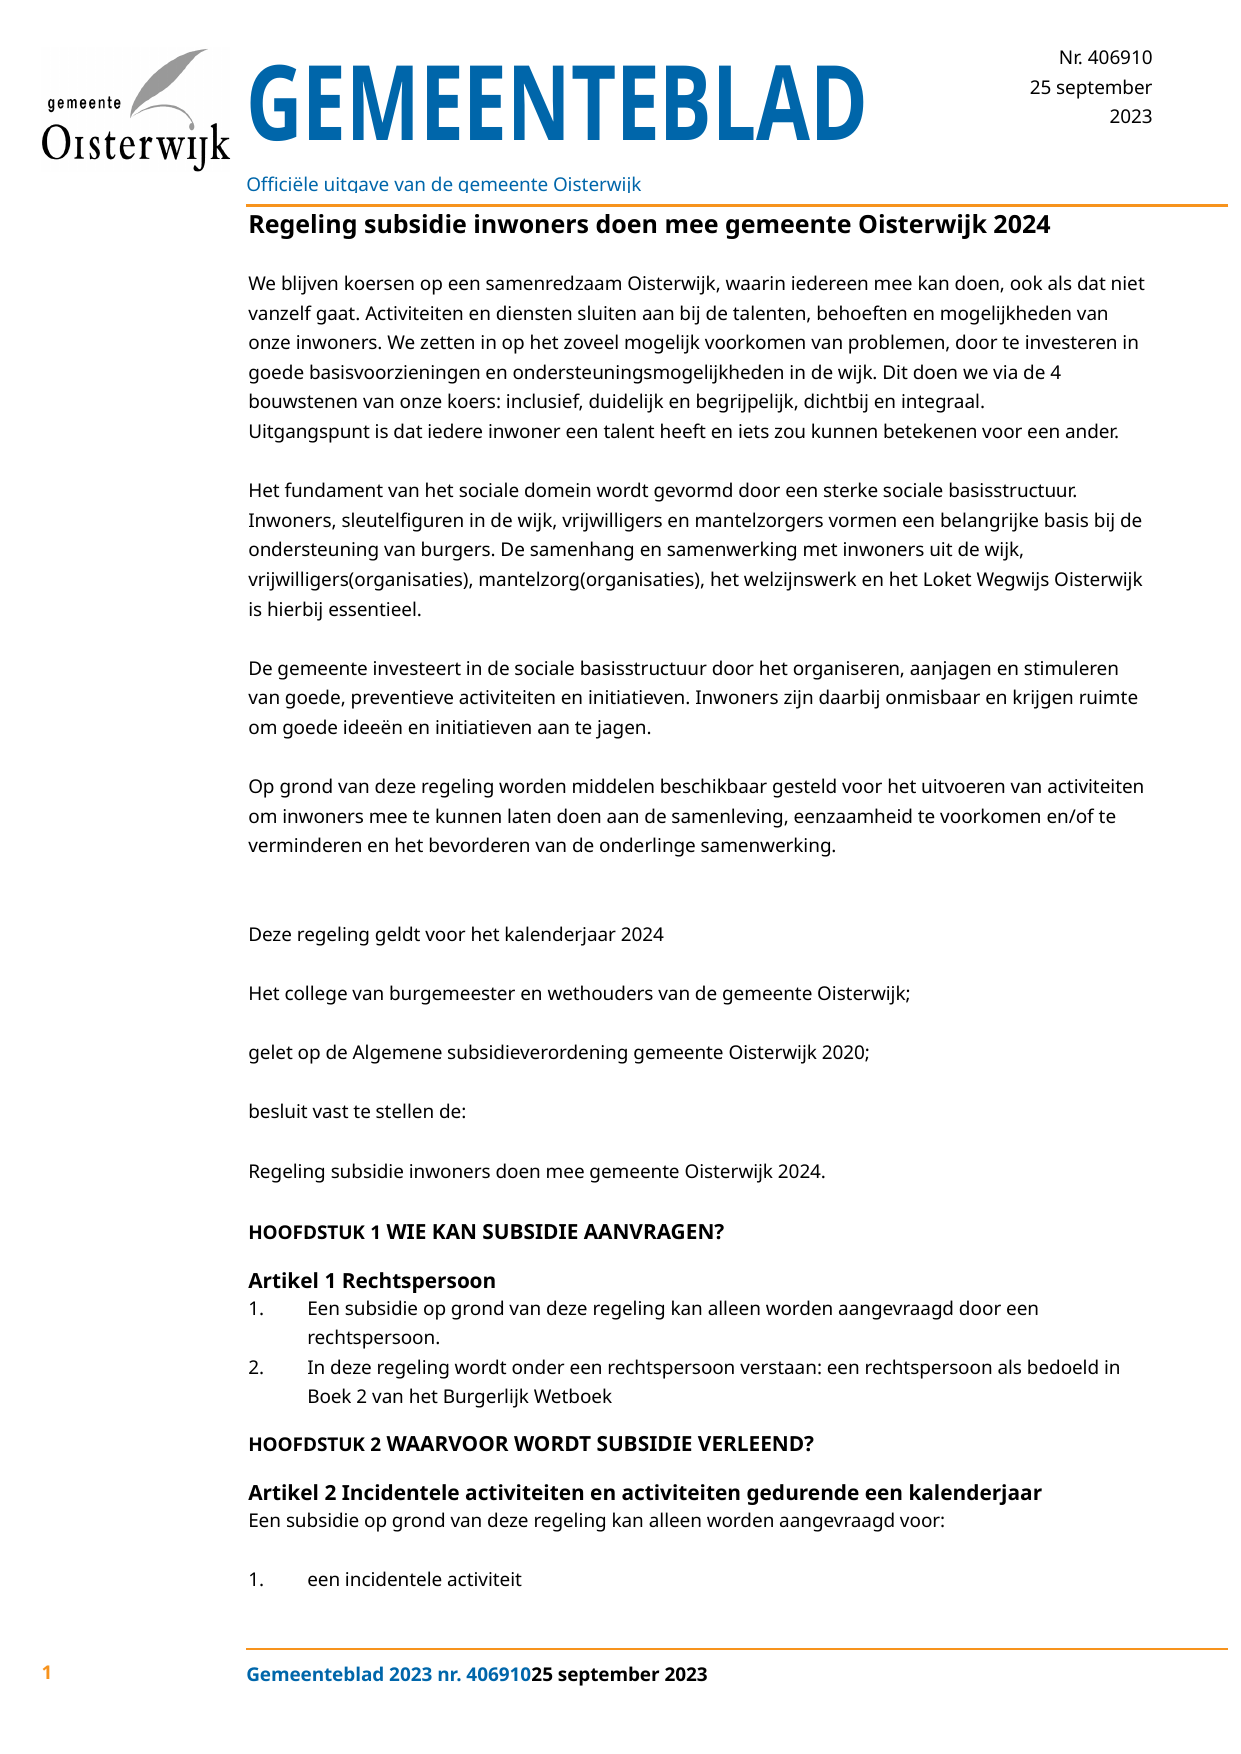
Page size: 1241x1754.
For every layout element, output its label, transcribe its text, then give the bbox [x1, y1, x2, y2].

text Artikel 2 Incidentele activiteiten en activiteiten gedurende een kalenderjaar [248, 1478, 1152, 1507]
text De gemeente investeert in de sociale basisstructuur door het organiseren, aanjagen en stimuleren van goede, preventieve activiteiten en initiatieven. Inwoners zijn daarbij onmisbaar en krijgen ruimte om goede ideeën en initiatieven aan te jagen. [248, 655, 1152, 740]
text HOOFDSTUK 1 WIE KAN SUBSIDIE AANVRAGEN? [248, 1217, 1152, 1245]
text Het fundament van het sociale domein wordt gevormd door een sterke sociale basisstructuur. Inwoners, sleutelfiguren in de wijk, vrijwilligers en mantelzorgers vormen een belangrijke basis bij de ondersteuning van burgers. De samenhang en samenwerking met inwoners uit de wijk, vrijwilligers(organisaties), mantelzorg(organisaties), het welzijnswerk en het Loket Wegwijs Oisterwijk is hierbij essentieel. [248, 477, 1152, 621]
list Een subsidie op grond van deze regeling kan alleen worden aangevraagd door een rechtspersoon. [248, 1295, 1152, 1350]
text Regeling subsidie inwoners doen mee gemeente Oisterwijk 2024. [248, 1158, 1152, 1183]
picture [41, 47, 231, 172]
text Een subsidie op grond van deze regeling kan alleen worden aangevraagd voor: [248, 1507, 1152, 1532]
list een incidentele activiteit [248, 1566, 1152, 1592]
list In deze regeling wordt onder een rechtspersoon verstaan: een rechtspersoon als bedoeld in Boek 2 van het Burgerlijk Wetboek [248, 1354, 1152, 1409]
text Op grond van deze regeling worden middelen beschikbaar gesteld voor het uitvoeren van activiteiten om inwoners mee te kunnen laten doen aan de samenleving, eenzaamheid te voorkomen en/of te verminderen en het bevorderen van de onderlinge samenwerking. [248, 773, 1152, 858]
text We blijven koersen op een samenredzaam Oisterwijk, waarin iedereen mee kan doen, ook als dat niet vanzelf gaat. Activiteiten en diensten sluiten aan bij de talenten, behoeften en mogelijkheden van onze inwoners. We zetten in op het zoveel mogelijk voorkomen van problemen, door te investeren in goede basisvoorzieningen en ondersteuningsmogelijkheden in de wijk. Dit doen we via de 4 bouwstenen van onze koers: inclusief, duidelijk en begrijpelijk, dichtbij en integraal. [248, 270, 1152, 414]
text Het college van burgemeester en wethouders van de gemeente Oisterwijk; [248, 980, 1152, 1006]
text Deze regeling geldt voor het kalenderjaar 2024 [248, 921, 1152, 947]
text Uitgangspunt is dat iedere inwoner een talent heeft en iets zou kunnen betekenen voor een ander. [248, 418, 1152, 444]
text HOOFDSTUK 2 WAARVOOR WORDT SUBSIDIE VERLEEND? [248, 1429, 1152, 1457]
text Artikel 1 Rechtspersoon [248, 1266, 1152, 1295]
text gelet op de Algemene subsidieverordening gemeente Oisterwijk 2020; [248, 1039, 1152, 1065]
text besluit vast te stellen de: [248, 1099, 1152, 1124]
text Regeling subsidie inwoners doen mee gemeente Oisterwijk 2024 [248, 207, 1152, 241]
